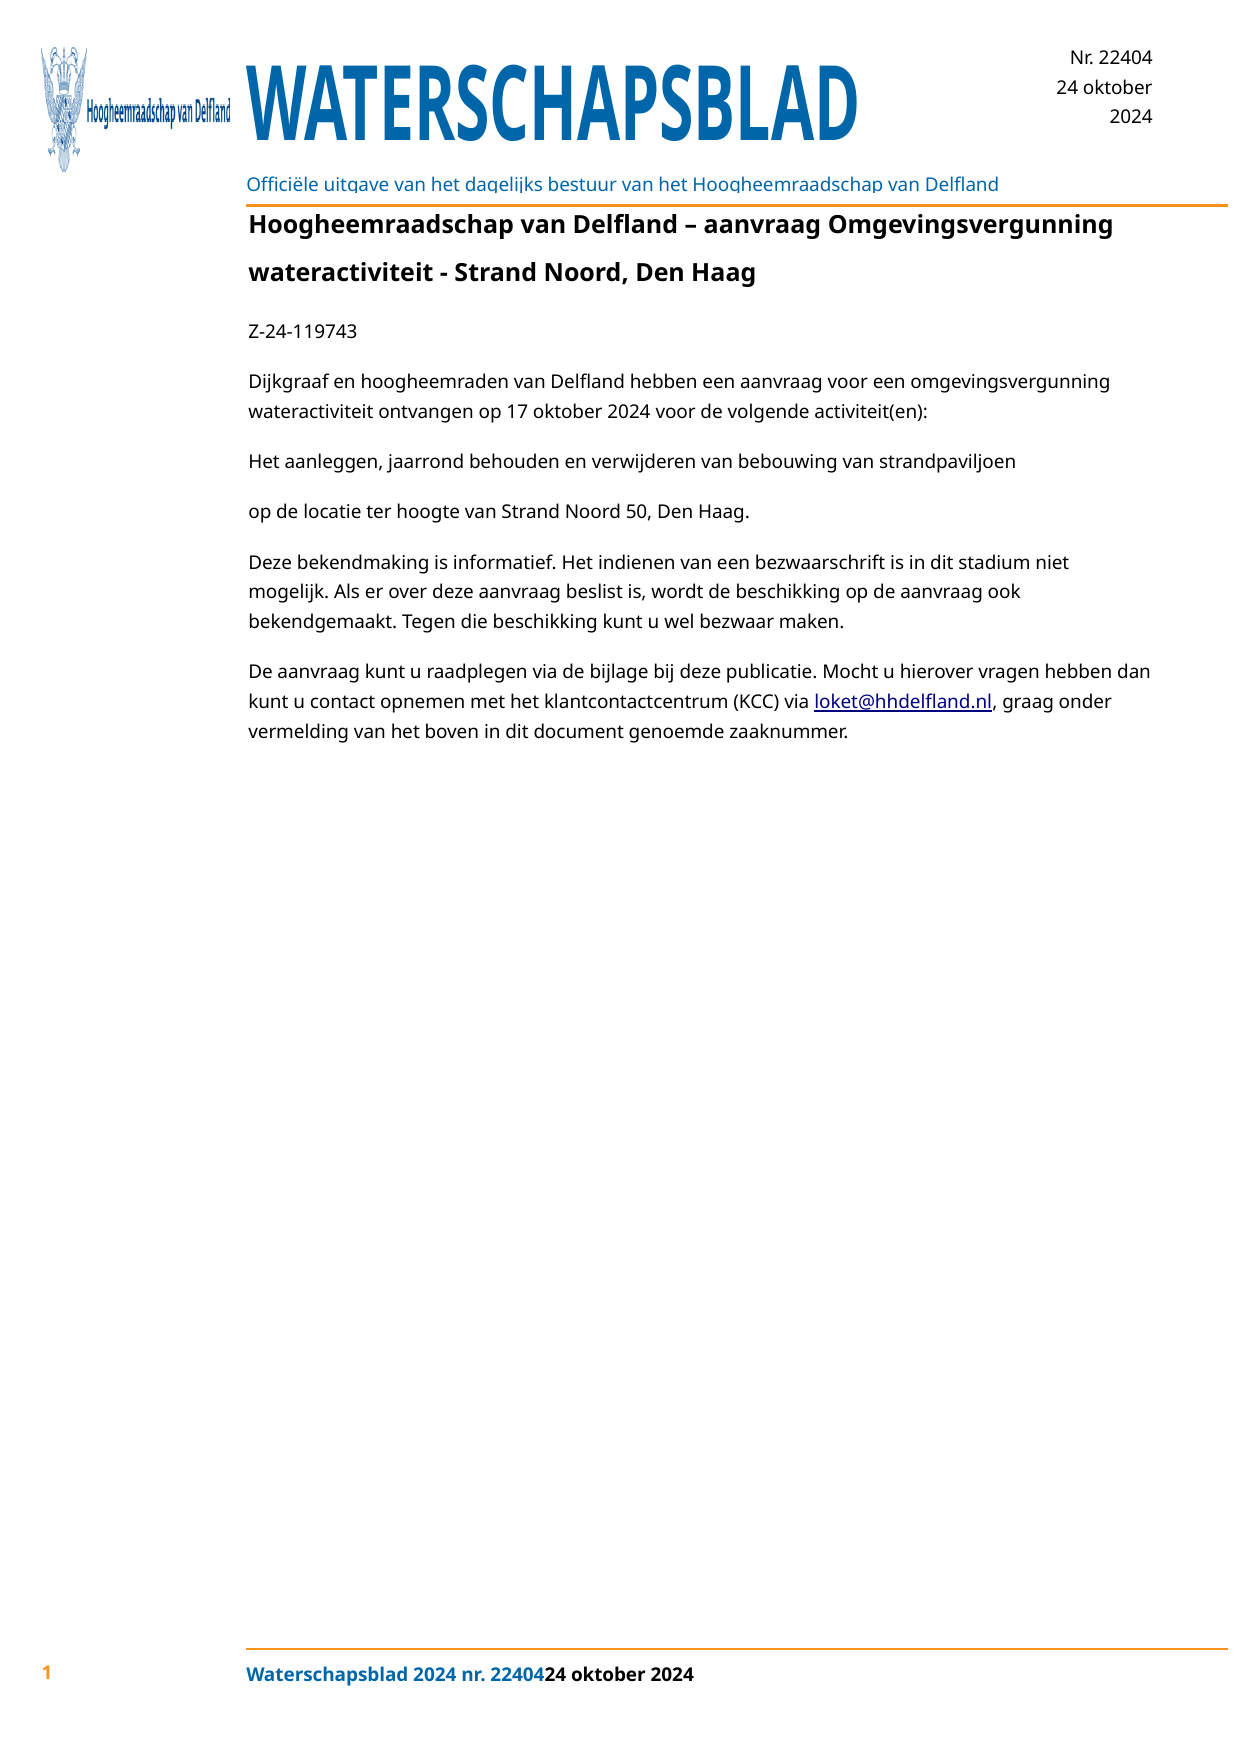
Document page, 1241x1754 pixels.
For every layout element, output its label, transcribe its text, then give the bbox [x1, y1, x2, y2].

text Het aanleggen, jaarrond behouden en verwijderen van bebouwing van strandpaviljoen [248, 448, 1152, 474]
text Dijkgraaf en hoogheemraden van Delfland hebben een aanvraag voor een omgevingsvergunning wateractiviteit ontvangen op 17 oktober 2024 voor de volgende activiteit(en): [248, 368, 1152, 424]
picture [41, 47, 231, 172]
text Z-24-119743 [248, 318, 1152, 344]
text Hoogheemraadschap van Delfland – aanvraag Omgevingsvergunning wateractiviteit - Strand Noord, Den Haag [248, 207, 1152, 288]
text De aanvraag kunt u raadplegen via de bijlage bij deze publicatie. Mocht u hierover vragen hebben dan kunt u contact opnemen met het klantcontactcentrum (KCC) via loket@hhdelfland.nl, graag onder vermelding van het boven in dit document genoemde zaaknummer. [248, 659, 1152, 744]
text Deze bekendmaking is informatief. Het indienen van een bezwaarschrift is in dit stadium niet mogelijk. Als er over deze aanvraag beslist is, wordt de beschikking op de aanvraag ook bekendgemaakt. Tegen die beschikking kunt u wel bezwaar maken. [248, 549, 1152, 634]
text op de locatie ter hoogte van Strand Noord 50, Den Haag. [248, 499, 1152, 524]
